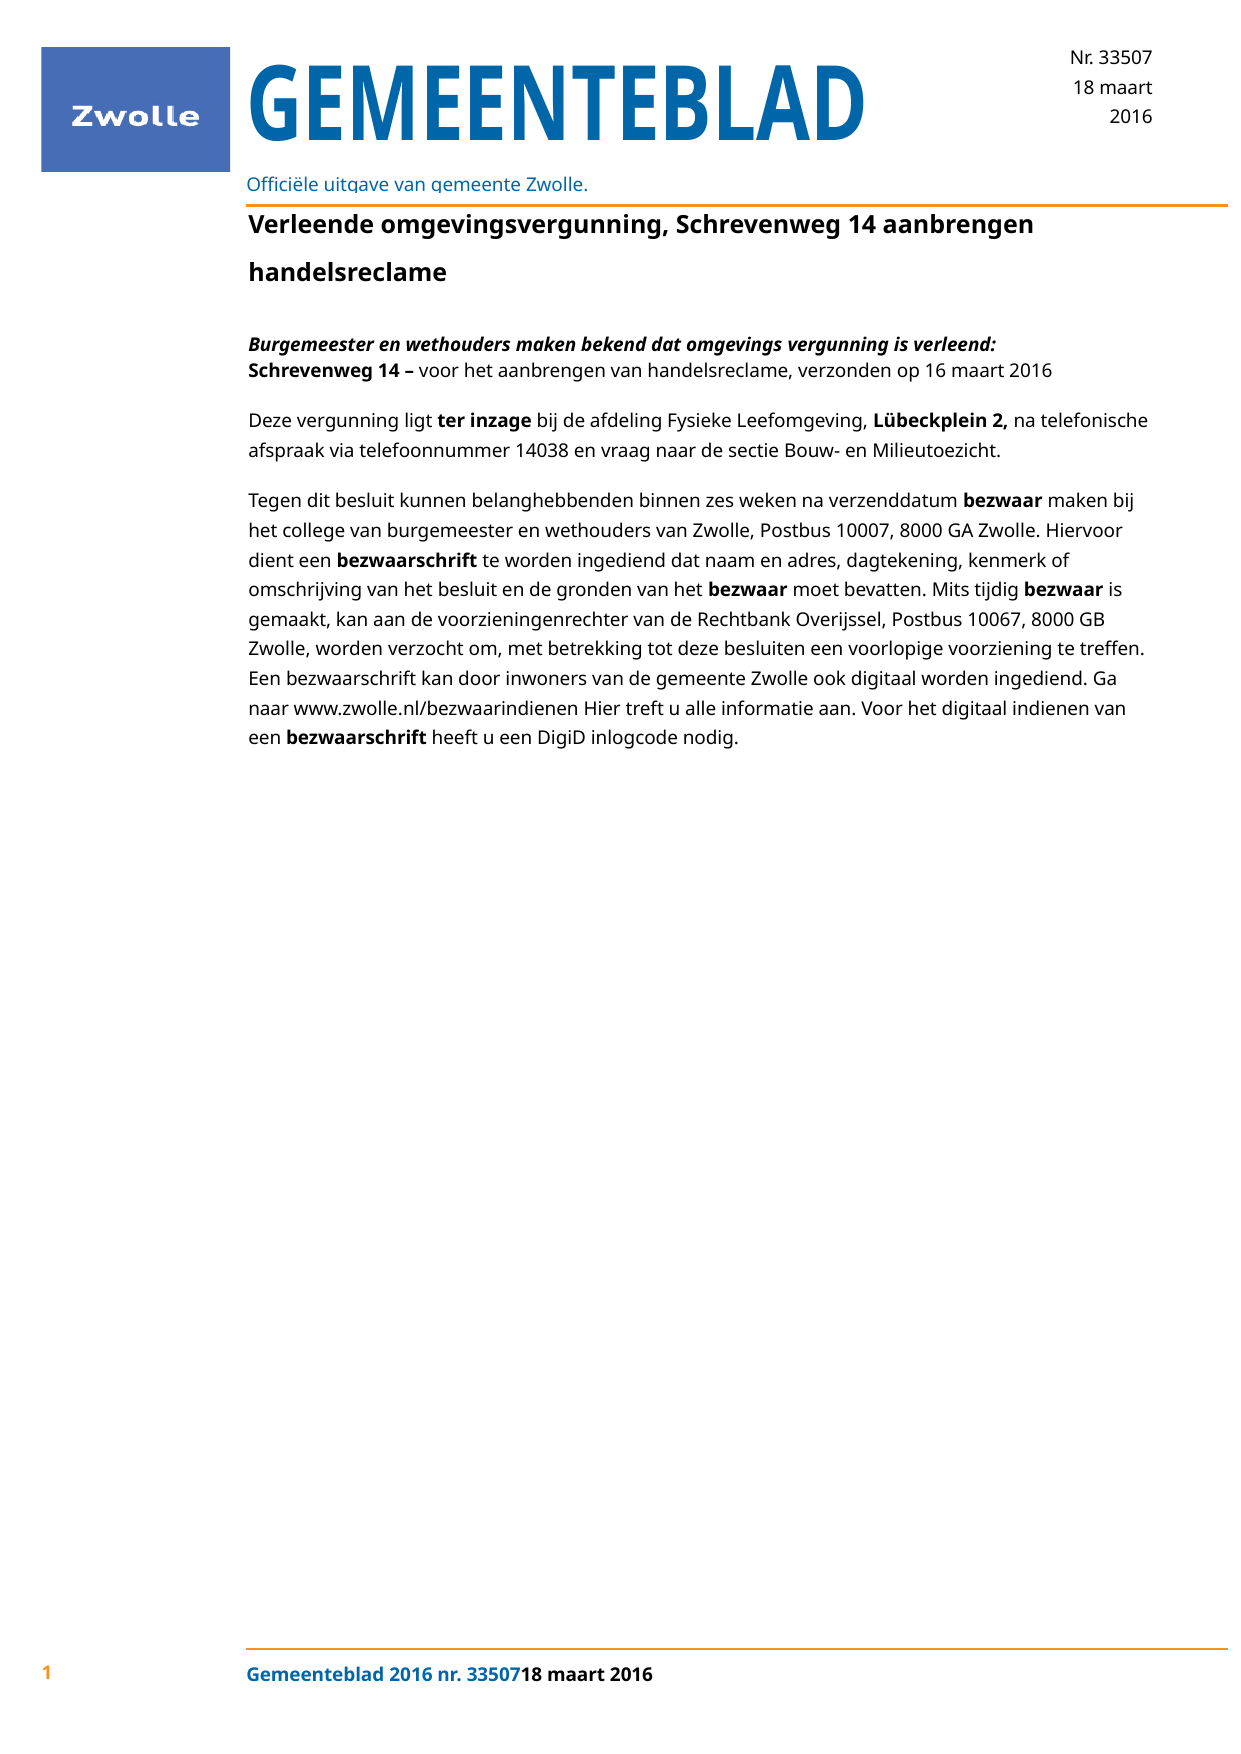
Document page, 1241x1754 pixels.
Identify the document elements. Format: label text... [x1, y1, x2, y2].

text Tegen dit besluit kunnen belanghebbenden binnen zes weken na verzenddatum bezwaar maken bij het college van burgemeester en wethouders van Zwolle, Postbus 10007, 8000 GA Zwolle. Hiervoor dient een bezwaarschrift te worden ingediend dat naam en adres, dagtekening, kenmerk of omschrijving van het besluit en de gronden van het bezwaar moet bevatten. Mits tijdig bezwaar is gemaakt, kan aan de voorzieningenrechter van de Rechtbank Overijssel, Postbus 10067, 8000 GB Zwolle, worden verzocht om, met betrekking tot deze besluiten een voorlopige voorziening te treffen. Een bezwaarschrift kan door inwoners van de gemeente Zwolle ook digitaal worden ingediend. Ga naar www.zwolle.nl/bezwaarindienen Hier treft u alle informatie aan. Voor het digitaal indienen van een bezwaarschrift heeft u een DigiD inlogcode nodig. [248, 488, 1152, 750]
picture [41, 47, 231, 172]
text Schrevenweg 14 – voor het aanbrengen van handelsreclame, verzonden op 16 maart 2016 [248, 357, 1152, 383]
text Burgemeester en wethouders maken bekend dat omgevings vergunning is verleend: [248, 331, 1152, 357]
text Verleende omgevingsvergunning, Schrevenweg 14 aanbrengen handelsreclame [248, 207, 1152, 288]
text Deze vergunning ligt ter inzage bij de afdeling Fysieke Leefomgeving, Lübeckplein 2, na telefonische afspraak via telefoonnummer 14038 en vraag naar de sectie Bouw- en Milieutoezicht. [248, 408, 1152, 463]
